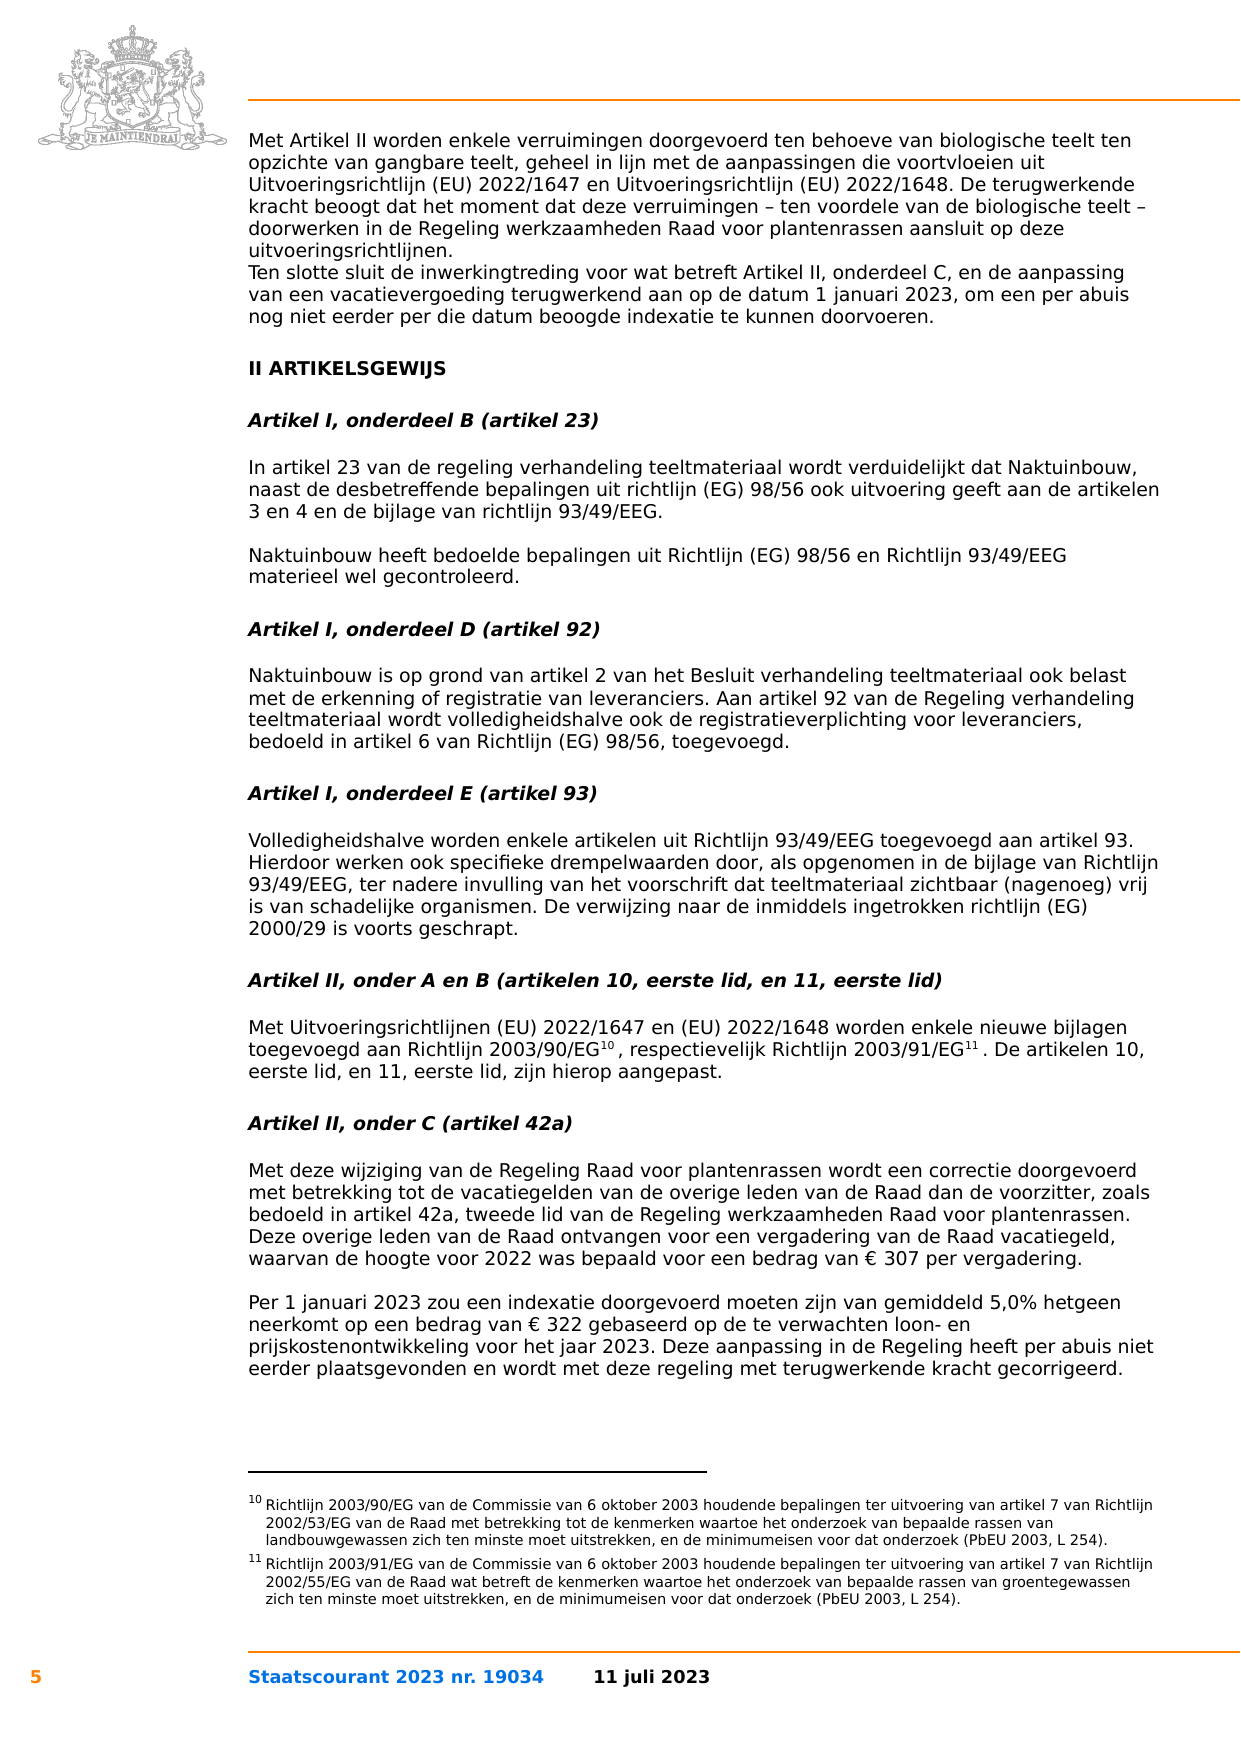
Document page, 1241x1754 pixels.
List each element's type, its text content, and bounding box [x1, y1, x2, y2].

text Met deze wijziging van de Regeling Raad voor plantenrassen wordt een correctie doorgevoerd met betrekking tot de vacatiegelden van de overige leden van de Raad dan de voorzitter, zoals bedoeld in artikel 42a, tweede lid van de Regeling werkzaamheden Raad voor plantenrassen. Deze overige leden van de Raad ontvangen voor een vergadering van de Raad vacatiegeld, waarvan de hoogte voor 2022 was bepaald voor een bedrag van € 307 per vergadering. [248, 1160, 1163, 1270]
text Per 1 januari 2023 zou een indexatie doorgevoerd moeten zijn van gemiddeld 5,0% hetgeen neerkomt op een bedrag van € 322 gebaseerd op de te verwachten loon- en prijskostenontwikkeling voor het jaar 2023. Deze aanpassing in de Regeling heeft per abuis niet eerder plaatsgevonden en wordt met deze regeling met terugwerkende kracht gecorrigeerd. [248, 1292, 1163, 1380]
subtitle Artikel I, onderdeel B (artikel 23) [248, 410, 1163, 432]
text Naktuinbouw heeft bedoelde bepalingen uit Richtlijn (EG) 98/56 en Richtlijn 93/49/EEG materieel wel gecontroleerd. [248, 544, 1163, 588]
text Met Uitvoeringsrichtlijnen (EU) 2022/1647 en (EU) 2022/1648 worden enkele nieuwe bijlagen toegevoegd aan Richtlijn 2003/90/EG, respectievelijk Richtlijn 2003/91/EG. De artikelen 10, eerste lid, en 11, eerste lid, zijn hierop aangepast. [248, 1017, 1163, 1083]
text Richtlĳn 2003/90/EG van de Commissie van 6 oktober 2003 houdende bepalingen ter uitvoering van artikel 7 van Richtlĳn 2002/53/EG van de Raad met betrekking tot de kenmerken waartoe het onderzoek van bepaalde rassen van landbouwgewassen zich ten minste moet uitstrekken, en de minimumeisen voor dat onderzoek (PbEU 2003, L 254). [248, 1493, 1163, 1549]
text Richtlĳn 2003/91/EG van de Commissie van 6 oktober 2003 houdende bepalingen ter uitvoering van artikel 7 van Richtlĳn 2002/55/EG van de Raad wat betreft de kenmerken waartoe het onderzoek van bepaalde rassen van groentegewassen zich ten minste moet uitstrekken, en de minimumeisen voor dat onderzoek (PbEU 2003, L 254). [248, 1552, 1163, 1608]
subtitle II ARTIKELSGEWIJS [248, 358, 1163, 380]
text Naktuinbouw is op grond van artikel 2 van het Besluit verhandeling teeltmateriaal ook belast met de erkenning of registratie van leveranciers. Aan artikel 92 van de Regeling verhandeling teeltmateriaal wordt volledigheidshalve ook de registratieverplichting voor leveranciers, bedoeld in artikel 6 van Richtlijn (EG) 98/56, toegevoegd. [248, 665, 1163, 753]
subtitle Artikel II, onder A en B (artikelen 10, eerste lid, en 11, eerste lid) [248, 970, 1163, 992]
subtitle Artikel II, onder C (artikel 42a) [248, 1113, 1163, 1135]
subtitle Artikel I, onderdeel D (artikel 92) [248, 618, 1163, 640]
picture [38, 25, 227, 150]
text Met Artikel II worden enkele verruimingen doorgevoerd ten behoeve van biologische teelt ten opzichte van gangbare teelt, geheel in lijn met de aanpassingen die voortvloeien uit Uitvoeringsrichtlijn (EU) 2022/1647 en Uitvoeringsrichtlijn (EU) 2022/1648. De terugwerkende kracht beoogt dat het moment dat deze verruimingen – ten voordele van de biologische teelt – doorwerken in de Regeling werkzaamheden Raad voor plantenrassen aansluit op deze uitvoeringsrichtlijnen. [248, 130, 1163, 262]
text Volledigheidshalve worden enkele artikelen uit Richtlijn 93/49/EEG toegevoegd aan artikel 93. Hierdoor werken ook specifieke drempelwaarden door, als opgenomen in de bijlage van Richtlijn 93/49/EEG, ter nadere invulling van het voorschrift dat teeltmateriaal zichtbaar (nagenoeg) vrij is van schadelijke organismen. De verwijzing naar de inmiddels ingetrokken richtlijn (EG) 2000/29 is voorts geschrapt. [248, 830, 1163, 940]
subtitle Artikel I, onderdeel E (artikel 93) [248, 783, 1163, 805]
text In artikel 23 van de regeling verhandeling teeltmateriaal wordt verduidelijkt dat Naktuinbouw, naast de desbetreffende bepalingen uit richtlijn (EG) 98/56 ook uitvoering geeft aan de artikelen 3 en 4 en de bijlage van richtlijn 93/49/EEG. [248, 457, 1163, 523]
text Ten slotte sluit de inwerkingtreding voor wat betreft Artikel II, onderdeel C, en de aanpassing van een vacatievergoeding terugwerkend aan op de datum 1 januari 2023, om een per abuis nog niet eerder per die datum beoogde indexatie te kunnen doorvoeren. [248, 262, 1163, 328]
